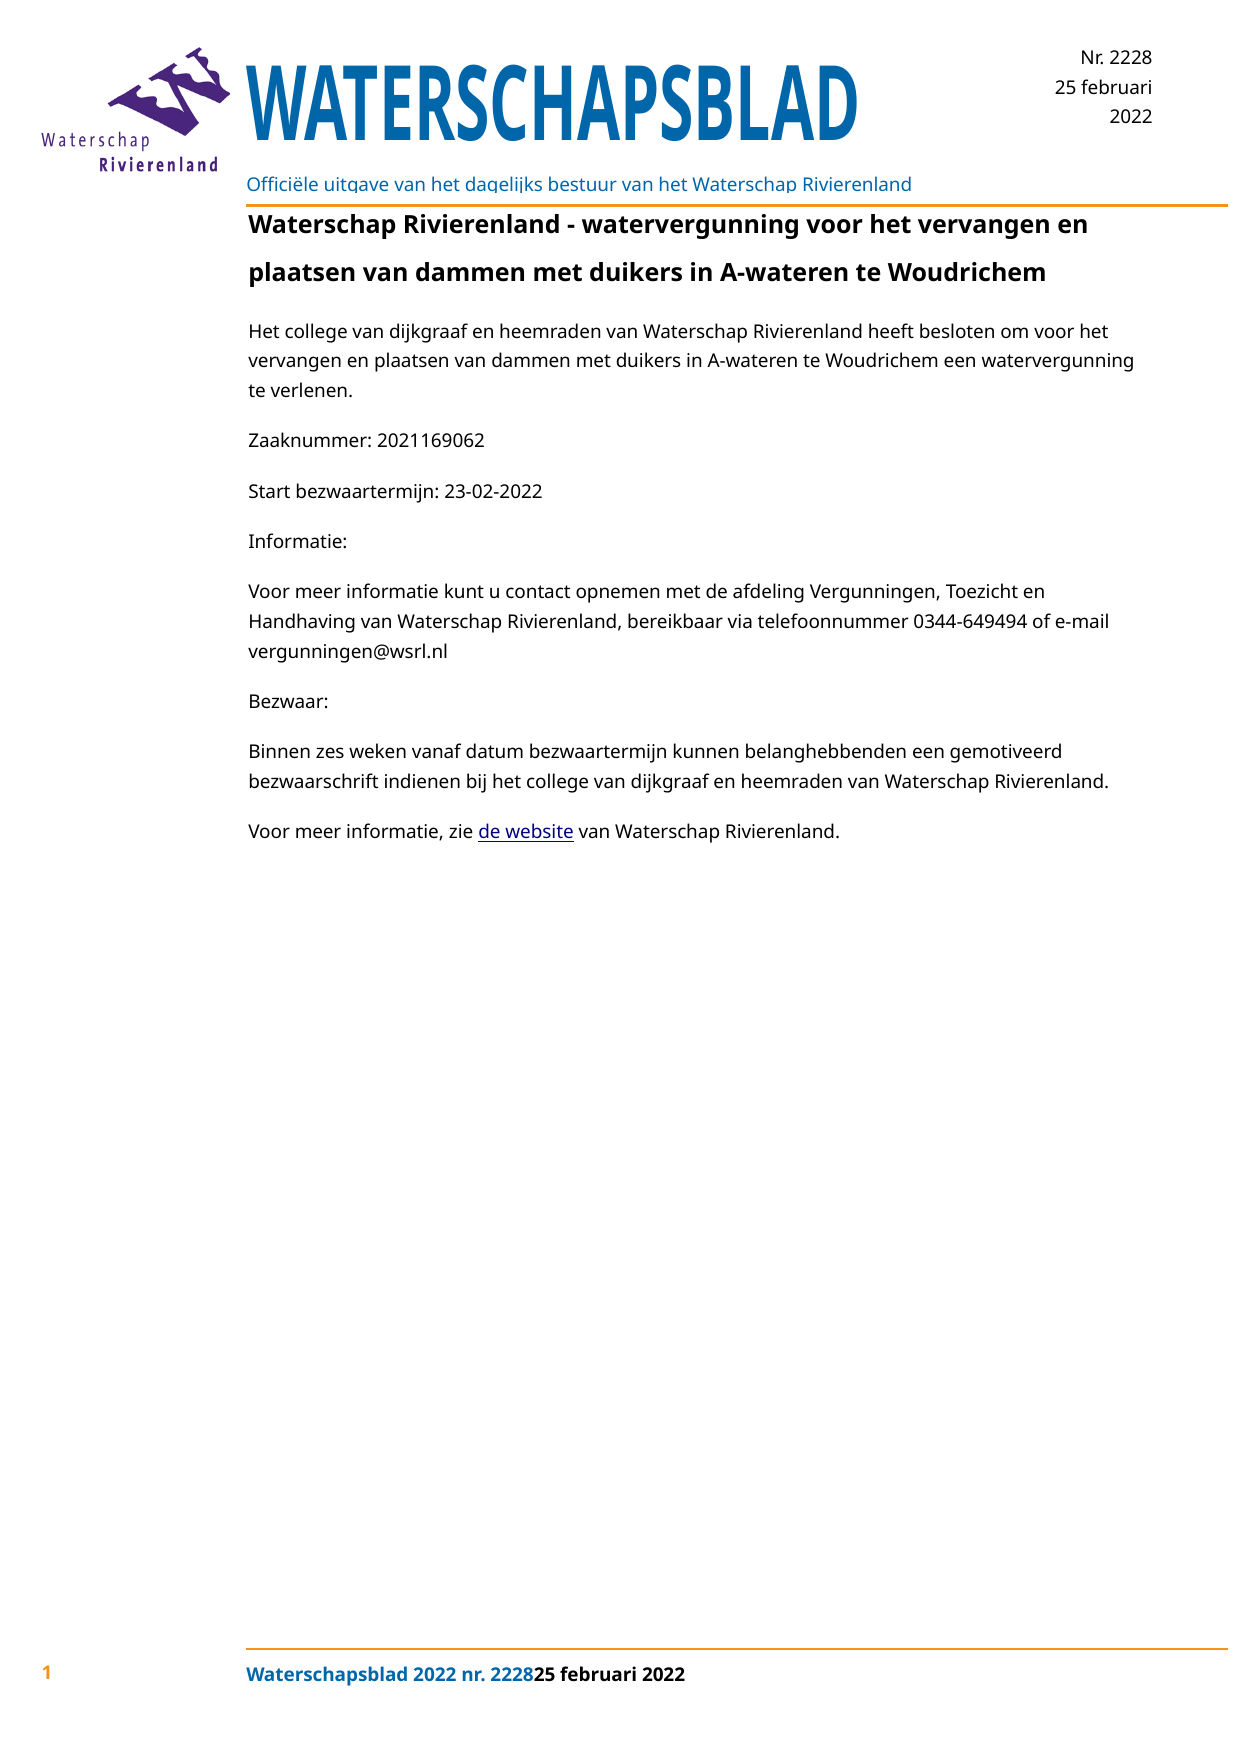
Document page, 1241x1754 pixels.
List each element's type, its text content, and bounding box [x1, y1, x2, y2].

text Voor meer informatie kunt u contact opnemen met de afdeling Vergunningen, Toezicht en Handhaving van Waterschap Rivierenland, bereikbaar via telefoonnummer 0344-649494 of e-mail vergunningen@wsrl.nl [248, 579, 1152, 664]
text Waterschap Rivierenland - watervergunning voor het vervangen en plaatsen van dammen met duikers in A-wateren te Woudrichem [248, 207, 1152, 288]
text Voor meer informatie, zie de website van Waterschap Rivierenland. [248, 819, 1152, 844]
text Bezwaar: [248, 688, 1152, 714]
text Zaaknummer: 2021169062 [248, 427, 1152, 453]
text Start bezwaartermijn: 23-02-2022 [248, 478, 1152, 504]
text Binnen zes weken vanaf datum bezwaartermijn kunnen belanghebbenden een gemotiveerd bezwaarschrift indienen bij het college van dijkgraaf en heemraden van Waterschap Rivierenland. [248, 739, 1152, 794]
text Informatie: [248, 528, 1152, 554]
text Het college van dijkgraaf en heemraden van Waterschap Rivierenland heeft besloten om voor het vervangen en plaatsen van dammen met duikers in A-wateren te Woudrichem een watervergunning te verlenen. [248, 318, 1152, 403]
picture [41, 47, 231, 172]
